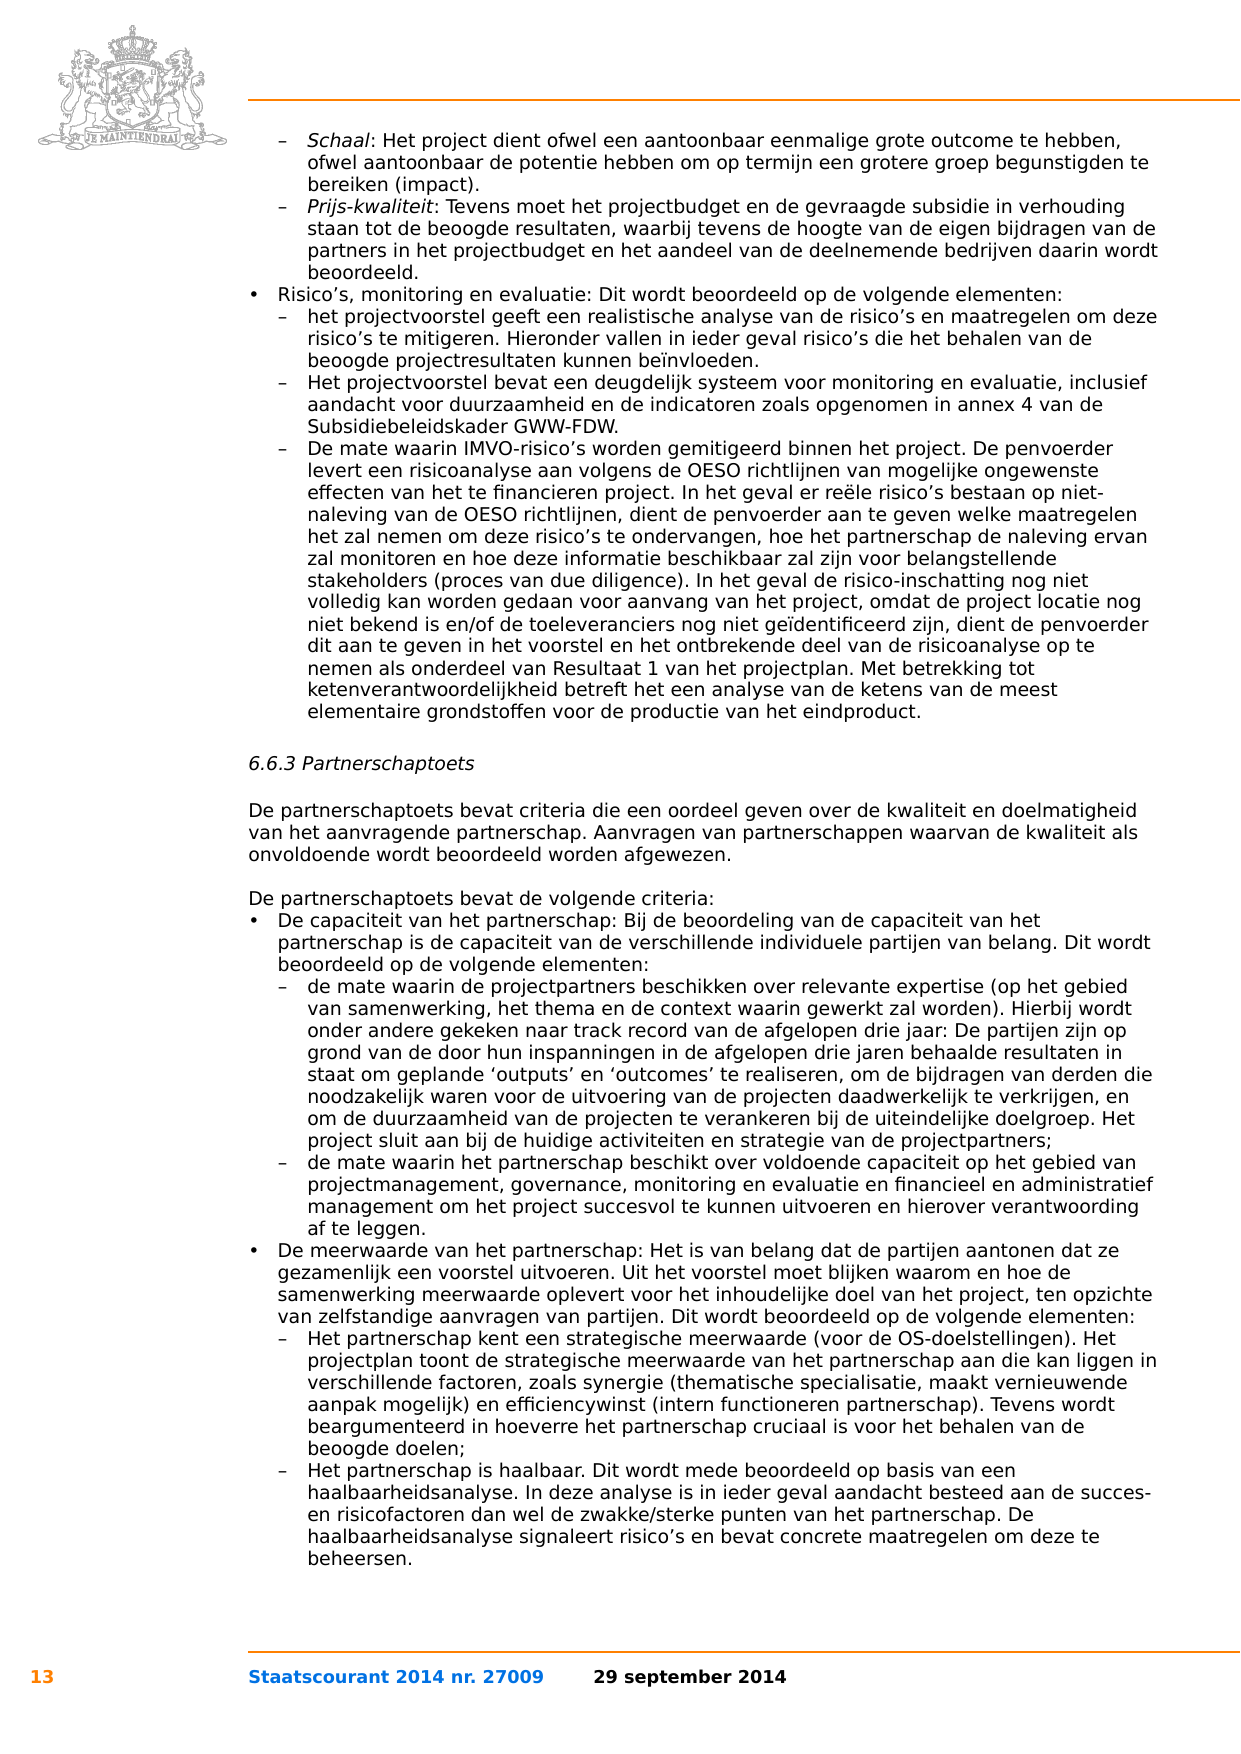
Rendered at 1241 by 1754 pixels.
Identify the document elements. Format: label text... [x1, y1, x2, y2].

text • Risico’s, monitoring en evaluatie: Dit wordt beoordeeld op de volgende elementen: [248, 284, 1163, 306]
subtitle 6.6.3 Partnerschaptoets [248, 753, 1163, 775]
text – Het partnerschap is haalbaar. Dit wordt mede beoordeeld op basis van een haalbaarheidsanalyse. In deze analyse is in ieder geval aandacht besteed aan de succes- en risicofactoren dan wel de zwakke/sterke punten van het partnerschap. De haalbaarheidsanalyse signaleert risico’s en bevat concrete maatregelen om deze te beheersen. [278, 1459, 1163, 1569]
text – de mate waarin de projectpartners beschikken over relevante expertise (op het gebied van samenwerking, het thema en de context waarin gewerkt zal worden). Hierbij wordt onder andere gekeken naar track record van de afgelopen drie jaar: De partijen zijn op grond van de door hun inspanningen in de afgelopen drie jaren behaalde resultaten in staat om geplande ‘outputs’ en ‘outcomes’ te realiseren, om de bijdragen van derden die noodzakelijk waren voor de uitvoering van de projecten daadwerkelijk te verkrijgen, en om de duurzaamheid van de projecten te verankeren bij de uiteindelijke doelgroep. Het project sluit aan bij de huidige activiteiten en strategie van de projectpartners; [278, 976, 1163, 1152]
text – Het projectvoorstel bevat een deugdelijk systeem voor monitoring en evaluatie, inclusief aandacht voor duurzaamheid en de indicatoren zoals opgenomen in annex 4 van de Subsidiebeleidskader GWW-FDW. [278, 372, 1163, 438]
text • De capaciteit van het partnerschap: Bij de beoordeling van de capaciteit van het partnerschap is de capaciteit van de verschillende individuele partijen van belang. Dit wordt beoordeeld op de volgende elementen: [248, 910, 1163, 976]
text – Schaal: Het project dient ofwel een aantoonbaar eenmalige grote outcome te hebben, ofwel aantoonbaar de potentie hebben om op termijn een grotere groep begunstigden te bereiken (impact). [278, 130, 1163, 196]
text – De mate waarin IMVO-risico’s worden gemitigeerd binnen het project. De penvoerder levert een risicoanalyse aan volgens de OESO richtlijnen van mogelijke ongewenste effecten van het te financieren project. In het geval er reële risico’s bestaan op niet-naleving van de OESO richtlijnen, dient de penvoerder aan te geven welke maatregelen het zal nemen om deze risico’s te ondervangen, hoe het partnerschap de naleving ervan zal monitoren en hoe deze informatie beschikbaar zal zijn voor belangstellende stakeholders (proces van due diligence). In het geval de risico-inschatting nog niet volledig kan worden gedaan voor aanvang van het project, omdat de project locatie nog niet bekend is en/of de toeleveranciers nog niet geïdentificeerd zijn, dient de penvoerder dit aan te geven in het voorstel en het ontbrekende deel van de risicoanalyse op te nemen als onderdeel van Resultaat 1 van het projectplan. Met betrekking tot ketenverantwoordelijkheid betreft het een analyse van de ketens van de meest elementaire grondstoffen voor de productie van het eindproduct. [278, 438, 1163, 723]
text • De meerwaarde van het partnerschap: Het is van belang dat de partijen aantonen dat ze gezamenlijk een voorstel uitvoeren. Uit het voorstel moet blijken waarom en hoe de samenwerking meerwaarde oplevert voor het inhoudelijke doel van het project, ten opzichte van zelfstandige aanvragen van partijen. Dit wordt beoordeeld op de volgende elementen: [248, 1240, 1163, 1328]
picture [38, 25, 227, 150]
text – Prijs-kwaliteit: Tevens moet het projectbudget en de gevraagde subsidie in verhouding staan tot de beoogde resultaten, waarbij tevens de hoogte van de eigen bijdragen van de partners in het projectbudget en het aandeel van de deelnemende bedrijven daarin wordt beoordeeld. [278, 196, 1163, 284]
text De partnerschaptoets bevat criteria die een oordeel geven over de kwaliteit en doelmatigheid van het aanvragende partnerschap. Aanvragen van partnerschappen waarvan de kwaliteit als onvoldoende wordt beoordeeld worden afgewezen. [248, 800, 1163, 866]
text – Het partnerschap kent een strategische meerwaarde (voor de OS-doelstellingen). Het projectplan toont de strategische meerwaarde van het partnerschap aan die kan liggen in verschillende factoren, zoals synergie (thematische specialisatie, maakt vernieuwende aanpak mogelijk) en efficiencywinst (intern functioneren partnerschap). Tevens wordt beargumenteerd in hoeverre het partnerschap cruciaal is voor het behalen van de beoogde doelen; [278, 1328, 1163, 1459]
text – de mate waarin het partnerschap beschikt over voldoende capaciteit op het gebied van projectmanagement, governance, monitoring en evaluatie en financieel en administratief management om het project succesvol te kunnen uitvoeren en hierover verantwoording af te leggen. [278, 1152, 1163, 1240]
text – het projectvoorstel geeft een realistische analyse van de risico’s en maatregelen om deze risico’s te mitigeren. Hieronder vallen in ieder geval risico’s die het behalen van de beoogde projectresultaten kunnen beïnvloeden. [278, 306, 1163, 372]
text De partnerschaptoets bevat de volgende criteria: [248, 888, 1163, 910]
